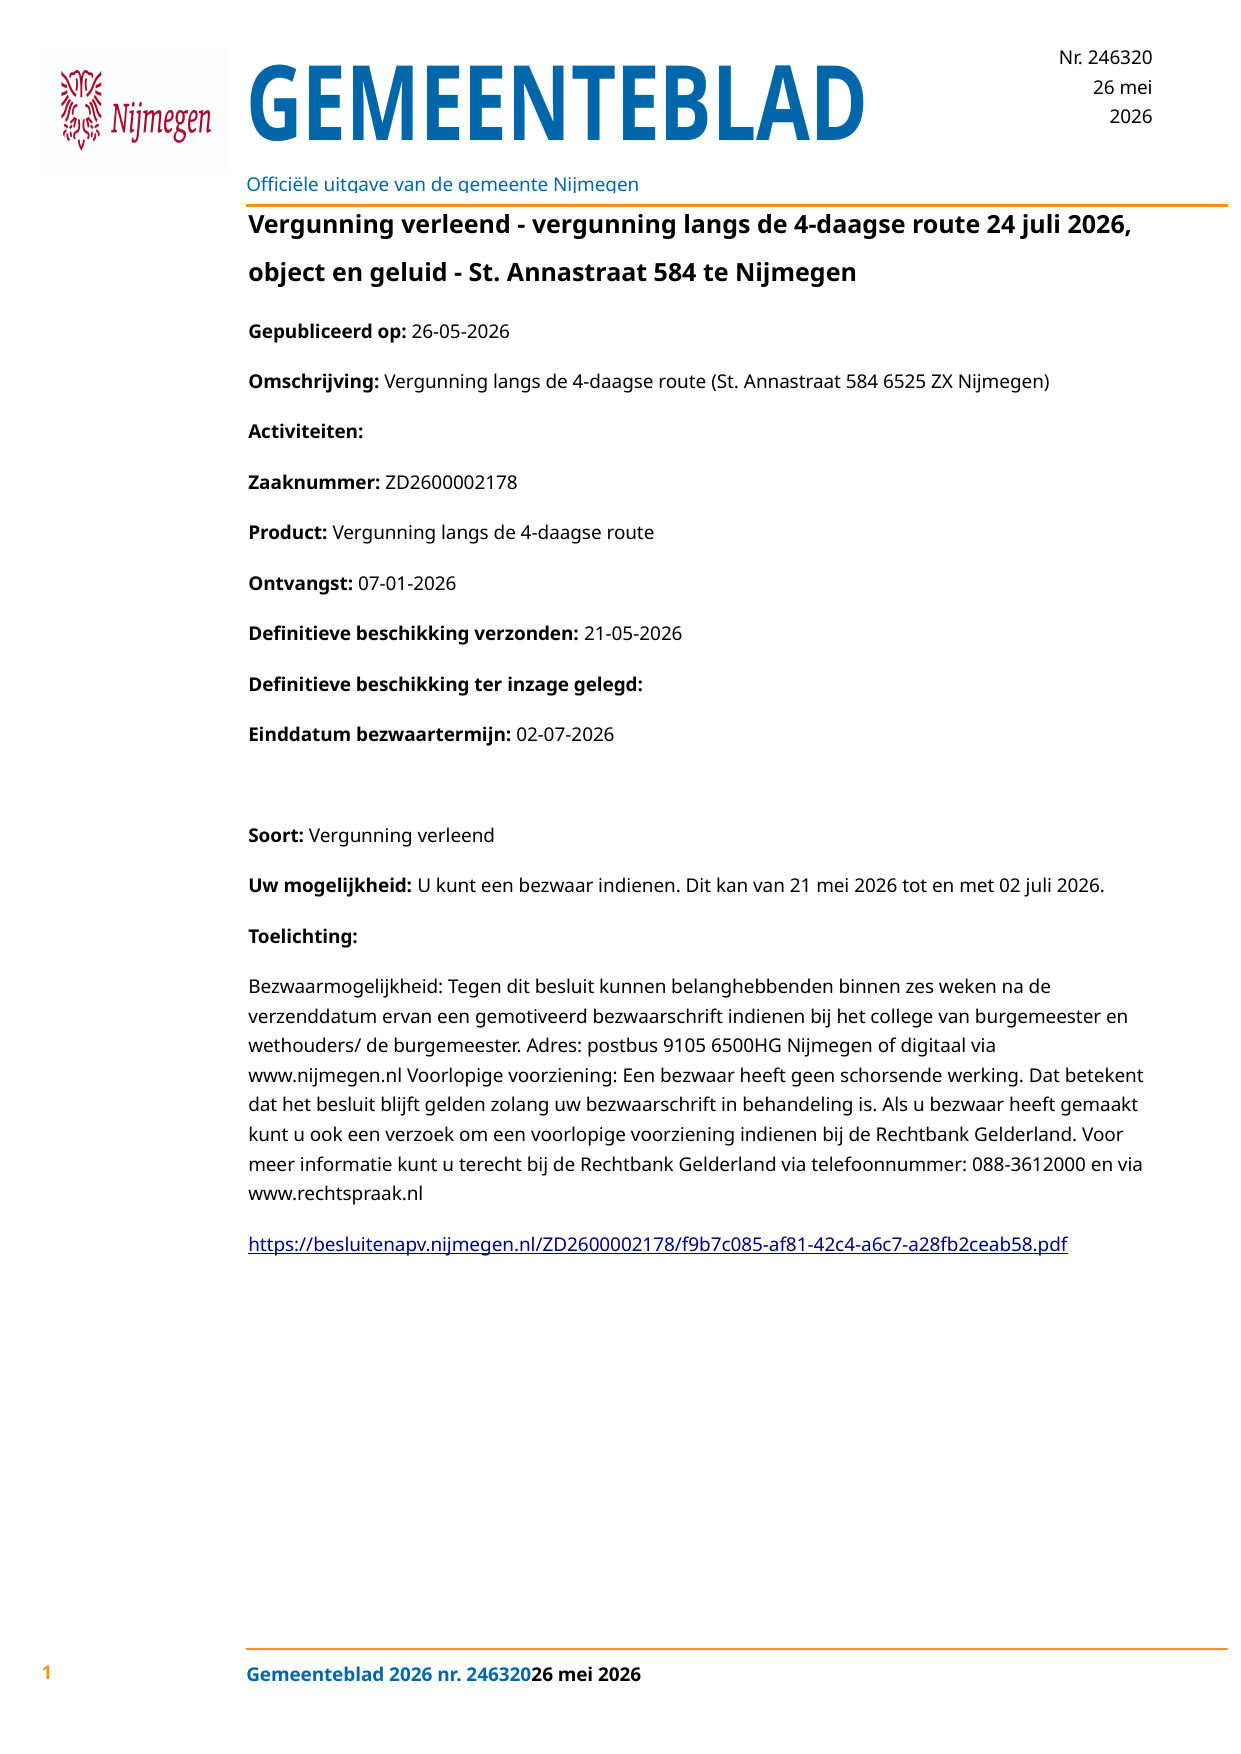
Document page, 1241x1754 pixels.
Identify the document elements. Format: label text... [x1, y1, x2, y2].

text Gepubliceerd op: 26-05-2026 [248, 318, 1152, 344]
text https://besluitenapv.nijmegen.nl/ZD2600002178/f9b7c085-af81-42c4-a6c7-a28fb2ceab58.pdf [248, 1231, 1152, 1257]
text Definitieve beschikking verzonden: 21-05-2026 [248, 620, 1152, 646]
text Toelichting: [248, 923, 1152, 949]
text Zaaknummer: ZD2600002178 [248, 469, 1152, 495]
text Bezwaarmogelijkheid: Tegen dit besluit kunnen belanghebbenden binnen zes weken na de verzenddatum ervan een gemotiveerd bezwaarschrift indienen bij het college van burgemeester en wethouders/ de burgemeester. Adres: postbus 9105 6500HG Nijmegen of digitaal via www.nijmegen.nl Voorlopige voorziening: Een bezwaar heeft geen schorsende werking. Dat betekent dat het besluit blijft gelden zolang uw bezwaarschrift in behandeling is. Als u bezwaar heeft gemaakt kunt u ook een verzoek om een voorlopige voorziening indienen bij de Rechtbank Gelderland. Voor meer informatie kunt u terecht bij de Rechtbank Gelderland via telefoonnummer: 088-3612000 en via www.rechtspraak.nl [248, 973, 1152, 1206]
picture [41, 47, 231, 172]
text Vergunning verleend - vergunning langs de 4-daagse route 24 juli 2026, object en geluid - St. Annastraat 584 te Nijmegen [248, 207, 1152, 288]
text Uw mogelijkheid: U kunt een bezwaar indienen. Dit kan van 21 mei 2026 tot en met 02 juli 2026. [248, 872, 1152, 898]
text Einddatum bezwaartermijn: 02-07-2026 [248, 721, 1152, 747]
text Omschrijving: Vergunning langs de 4-daagse route (St. Annastraat 584 6525 ZX Nijmegen) [248, 368, 1152, 394]
text Activiteiten: [248, 419, 1152, 444]
text Definitieve beschikking ter inzage gelegd: [248, 671, 1152, 697]
text Ontvangst: 07-01-2026 [248, 570, 1152, 596]
text Soort: Vergunning verleend [248, 822, 1152, 848]
text Product: Vergunning langs de 4-daagse route [248, 519, 1152, 545]
